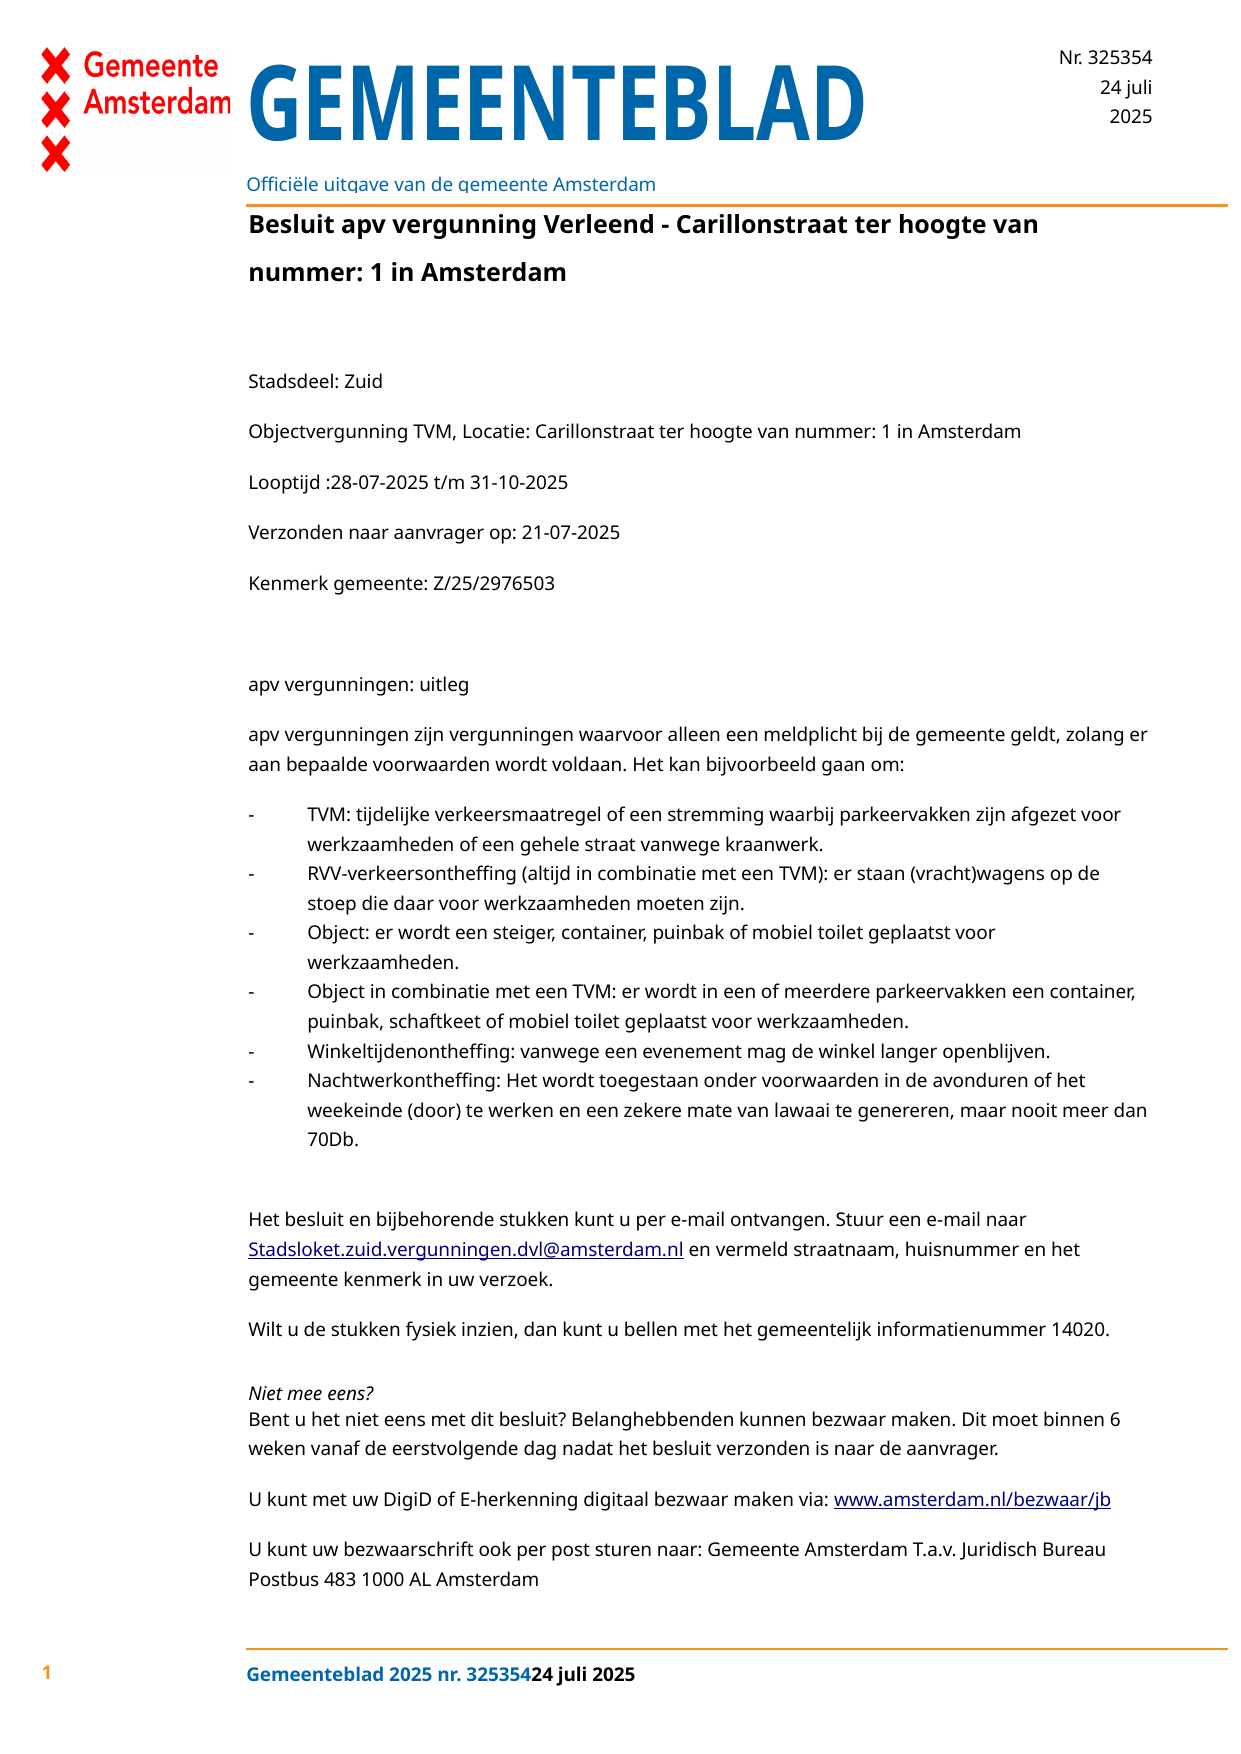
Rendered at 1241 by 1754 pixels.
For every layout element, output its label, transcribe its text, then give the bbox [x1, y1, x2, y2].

text Stadsdeel: Zuid [248, 368, 1152, 394]
text Verzonden naar aanvrager op: 21-07-2025 [248, 519, 1152, 545]
list TVM: tijdelijke verkeersmaatregel of een stremming waarbij parkeervakken zijn afgezet voor werkzaamheden of een gehele straat vanwege kraanwerk. [248, 801, 1152, 857]
text Wilt u de stukken fysiek inzien, dan kunt u bellen met het gemeentelijk informatienummer 14020. [248, 1316, 1152, 1342]
list RVV-verkeersontheffing (altijd in combinatie met een TVM): er staan (vracht)wagens op de stoep die daar voor werkzaamheden moeten zijn. [248, 860, 1152, 916]
text Niet mee eens? [248, 1380, 1152, 1406]
text Objectvergunning TVM, Locatie: Carillonstraat ter hoogte van nummer: 1 in Amsterdam [248, 419, 1152, 444]
text apv vergunningen: uitleg [248, 671, 1152, 697]
list Object in combinatie met een TVM: er wordt in een of meerdere parkeervakken een container, puinbak, schaftkeet of mobiel toilet geplaatst voor werkzaamheden. [248, 979, 1152, 1034]
text U kunt uw bezwaarschrift ook per post sturen naar: Gemeente Amsterdam T.a.v. Juridisch Bureau Postbus 483 1000 AL Amsterdam [248, 1536, 1152, 1592]
text Besluit apv vergunning Verleend - Carillonstraat ter hoogte van nummer: 1 in Amsterdam [248, 207, 1152, 288]
text U kunt met uw DigiD of E-herkenning digitaal bezwaar maken via: www.amsterdam.nl/bezwaar/jb [248, 1486, 1152, 1512]
list Winkeltijdenontheffing: vanwege een evenement mag de winkel langer openblijven. [248, 1038, 1152, 1064]
picture [41, 47, 231, 172]
text Looptijd :28-07-2025 t/m 31-10-2025 [248, 469, 1152, 495]
text apv vergunningen zijn vergunningen waarvoor alleen een meldplicht bij de gemeente geldt, zolang er aan bepaalde voorwaarden wordt voldaan. Het kan bijvoorbeeld gaan om: [248, 721, 1152, 777]
text Bent u het niet eens met dit besluit? Belanghebbenden kunnen bezwaar maken. Dit moet binnen 6 weken vanaf de eerstvolgende dag nadat het besluit verzonden is naar de aanvrager. [248, 1406, 1152, 1461]
list Nachtwerkontheffing: Het wordt toegestaan onder voorwaarden in de avonduren of het weekeinde (door) te werken en een zekere mate van lawaai te genereren, maar nooit meer dan 70Db. [248, 1067, 1152, 1152]
list Object: er wordt een steiger, container, puinbak of mobiel toilet geplaatst voor werkzaamheden. [248, 919, 1152, 975]
text Het besluit en bijbehorende stukken kunt u per e-mail ontvangen. Stuur een e-mail naar Stadsloket.zuid.vergunningen.dvl@amsterdam.nl en vermeld straatnaam, huisnummer en het gemeente kenmerk in uw verzoek. [248, 1207, 1152, 1292]
text Kenmerk gemeente: Z/25/2976503 [248, 570, 1152, 596]
